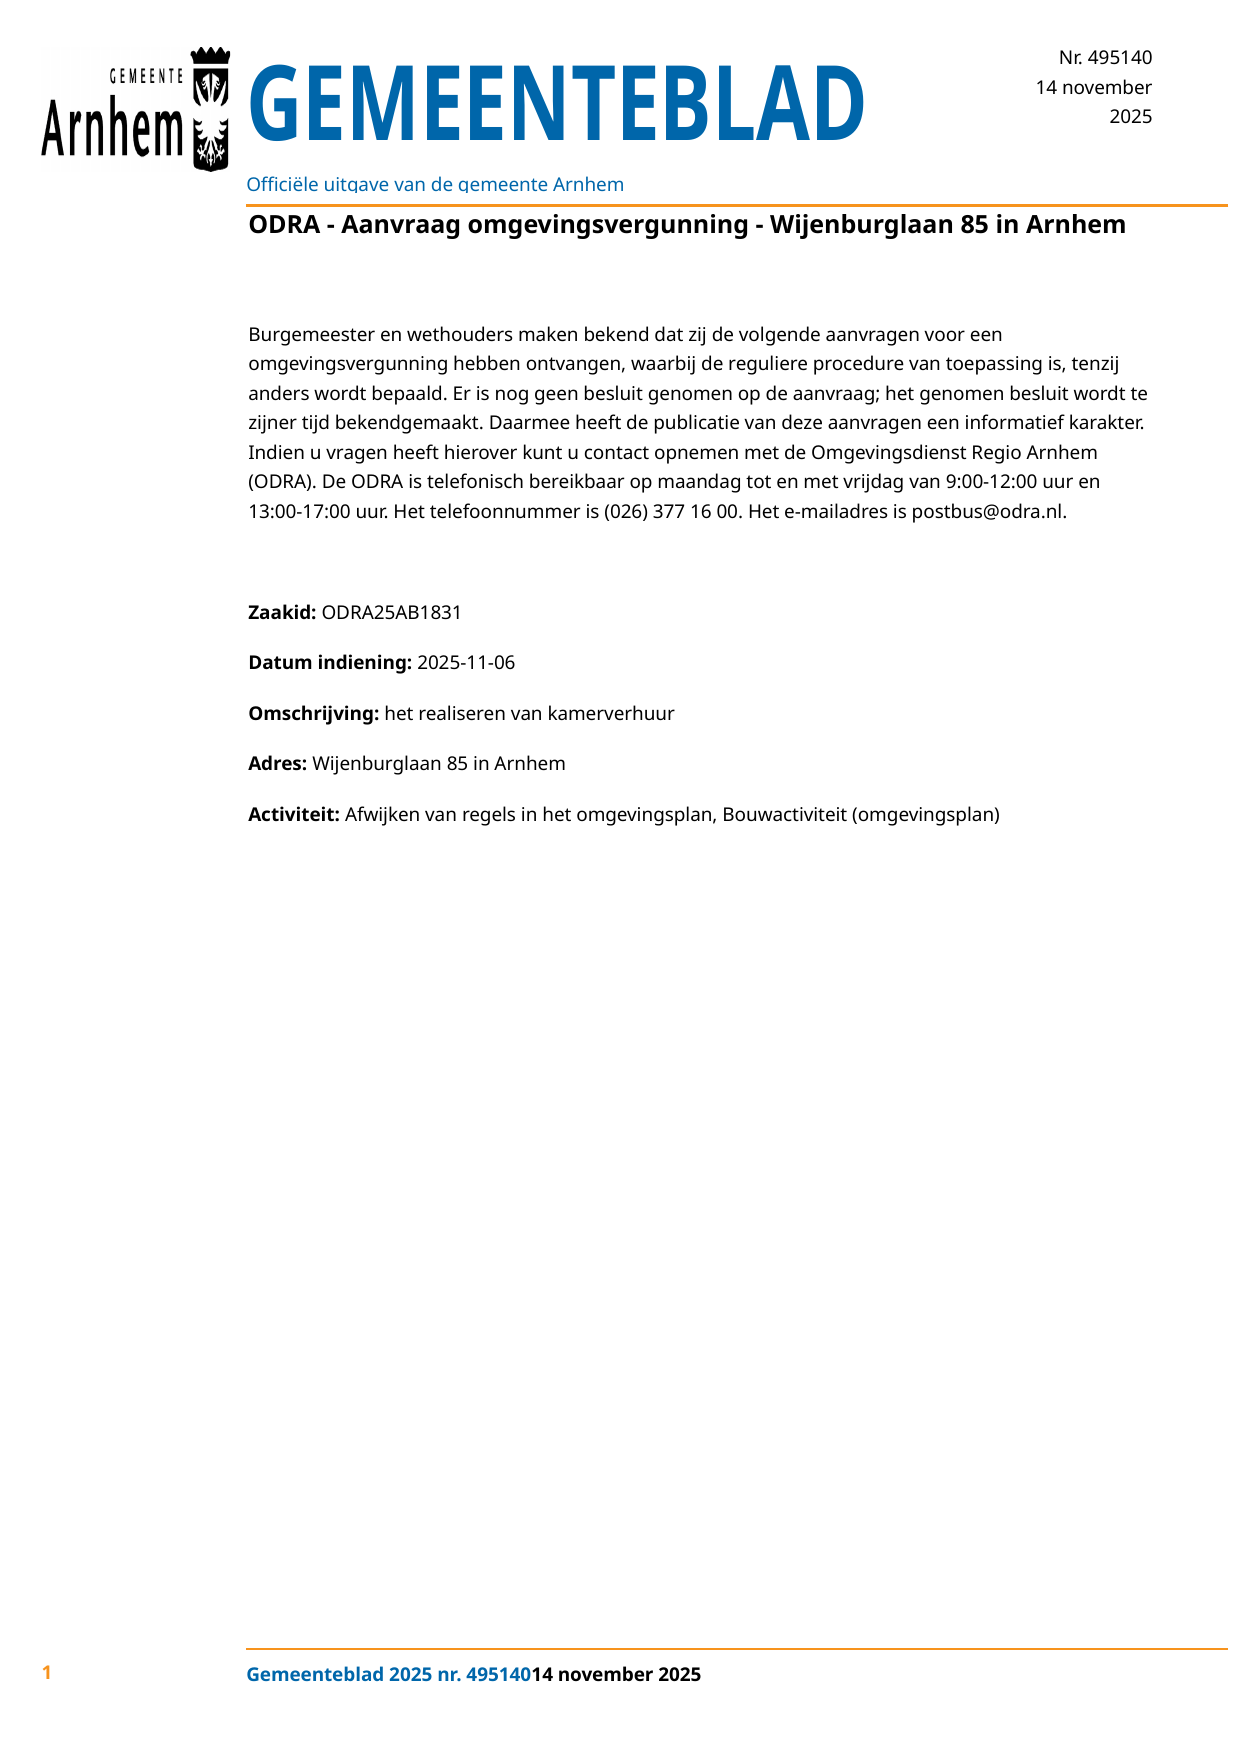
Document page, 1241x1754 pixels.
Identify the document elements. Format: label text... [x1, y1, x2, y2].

text Omschrijving: het realiseren van kamerverhuur [248, 700, 1152, 726]
text ODRA - Aanvraag omgevingsvergunning - Wijenburglaan 85 in Arnhem [248, 207, 1152, 241]
text Zaakid: ODRA25AB1831 [248, 599, 1152, 625]
picture [41, 47, 231, 172]
text Adres: Wijenburglaan 85 in Arnhem [248, 750, 1152, 776]
text Datum indiening: 2025-11-06 [248, 649, 1152, 675]
text Burgemeester en wethouders maken bekend dat zij de volgende aanvragen voor een omgevingsvergunning hebben ontvangen, waarbij de reguliere procedure van toepassing is, tenzij anders wordt bepaald. Er is nog geen besluit genomen op de aanvraag; het genomen besluit wordt te zijner tijd bekendgemaakt. Daarmee heeft de publicatie van deze aanvragen een informatief karakter. Indien u vragen heeft hierover kunt u contact opnemen met de Omgevingsdienst Regio Arnhem (ODRA). De ODRA is telefonisch bereikbaar op maandag tot en met vrijdag van 9:00-12:00 uur en 13:00-17:00 uur. Het telefoonnummer is (026) 377 16 00. Het e-mailadres is postbus@odra.nl. [248, 321, 1152, 524]
text Activiteit: Afwijken van regels in het omgevingsplan, Bouwactiviteit (omgevingsplan) [248, 801, 1152, 826]
